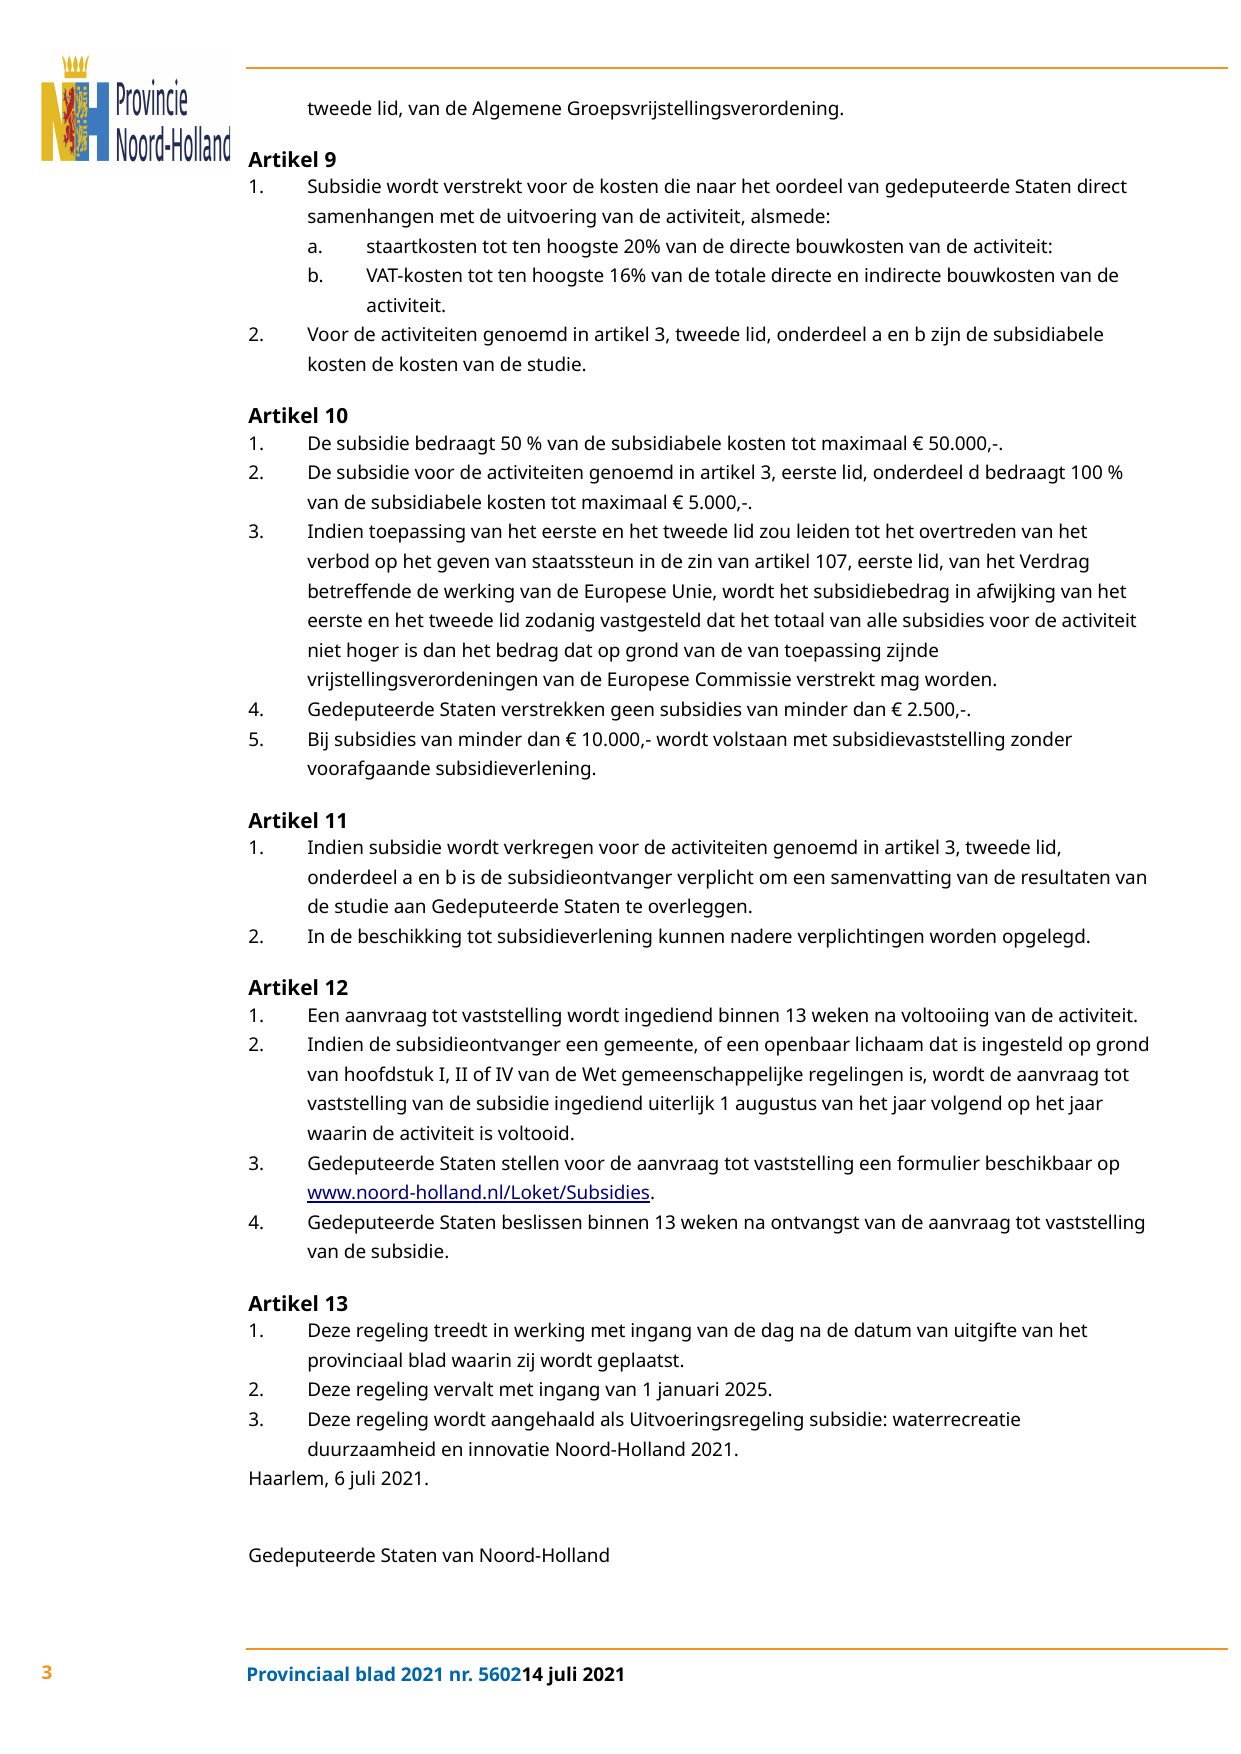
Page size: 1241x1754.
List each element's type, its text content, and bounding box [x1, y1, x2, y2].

list Deze regeling wordt aangehaald als Uitvoeringsregeling subsidie: waterrecreatie duurzaamheid en innovatie Noord-Holland 2021. [248, 1406, 1152, 1461]
list staartkosten tot ten hoogste 20% van de directe bouwkosten van de activiteit: [307, 233, 1152, 258]
text Artikel 10 [248, 402, 1152, 430]
list Gedeputeerde Staten verstrekken geen subsidies van minder dan € 2.500,-. [248, 696, 1152, 722]
list Subsidie wordt verstrekt voor de kosten die naar het oordeel van gedeputeerde Staten direct samenhangen met de uitvoering van de activiteit, alsmede: [248, 174, 1152, 229]
list Deze regeling treedt in werking met ingang van de dag na de datum van uitgifte van het provinciaal blad waarin zij wordt geplaatst. [248, 1317, 1152, 1373]
text Artikel 9 [248, 145, 1152, 174]
list Indien subsidie wordt verkregen voor de activiteiten genoemd in artikel 3, tweede lid, onderdeel a en b is de subsidieontvanger verplicht om een samenvatting van de resultaten van de studie aan Gedeputeerde Staten te overleggen. [248, 834, 1152, 919]
list Bij subsidies van minder dan € 10.000,- wordt volstaan met subsidievaststelling zonder voorafgaande subsidieverlening. [248, 726, 1152, 781]
text Haarlem, 6 juli 2021. [248, 1465, 1152, 1491]
list tweede lid, van de Algemene Groepsvrijstellingsverordening. [248, 95, 1152, 121]
list Gedeputeerde Staten stellen voor de aanvraag tot vaststelling een formulier beschikbaar op www.noord-holland.nl/Loket/Subsidies. [248, 1150, 1152, 1205]
list Indien toepassing van het eerste en het tweede lid zou leiden tot het overtreden van het verbod op het geven van staatssteun in de zin van artikel 107, eerste lid, van het Verdrag betreffende de werking van de Europese Unie, wordt het subsidiebedrag in afwijking van het eerste en het tweede lid zodanig vastgesteld dat het totaal van alle subsidies voor de activiteit niet hoger is dan het bedrag dat op grond van de van toepassing zijnde vrijstellingsverordeningen van de Europese Commissie verstrekt mag worden. [248, 519, 1152, 692]
list VAT-kosten tot ten hoogste 16% van de totale directe en indirecte bouwkosten van de activiteit. [307, 262, 1152, 318]
list Voor de activiteiten genoemd in artikel 3, tweede lid, onderdeel a en b zijn de subsidiabele kosten de kosten van de studie. [248, 322, 1152, 377]
text Artikel 12 [248, 973, 1152, 1002]
text Artikel 13 [248, 1289, 1152, 1317]
list In de beschikking tot subsidieverlening kunnen nadere verplichtingen worden opgelegd. [248, 923, 1152, 949]
list Indien de subsidieontvanger een gemeente, of een openbaar lichaam dat is ingesteld op grond van hoofdstuk I, II of IV van de Wet gemeenschappelijke regelingen is, wordt de aanvraag tot vaststelling van de subsidie ingediend uiterlijk 1 augustus van het jaar volgend op het jaar waarin de activiteit is voltooid. [248, 1031, 1152, 1146]
picture [41, 47, 231, 172]
text Gedeputeerde Staten van Noord-Holland [248, 1542, 1152, 1568]
list De subsidie voor de activiteiten genoemd in artikel 3, eerste lid, onderdeel d bedraagt 100 % van de subsidiabele kosten tot maximaal € 5.000,-. [248, 459, 1152, 515]
list Gedeputeerde Staten beslissen binnen 13 weken na ontvangst van de aanvraag tot vaststelling van de subsidie. [248, 1209, 1152, 1264]
text Artikel 11 [248, 806, 1152, 834]
list Deze regeling vervalt met ingang van 1 januari 2025. [248, 1377, 1152, 1402]
list Een aanvraag tot vaststelling wordt ingediend binnen 13 weken na voltooiing van de activiteit. [248, 1002, 1152, 1028]
list De subsidie bedraagt 50 % van de subsidiabele kosten tot maximaal € 50.000,-. [248, 430, 1152, 456]
